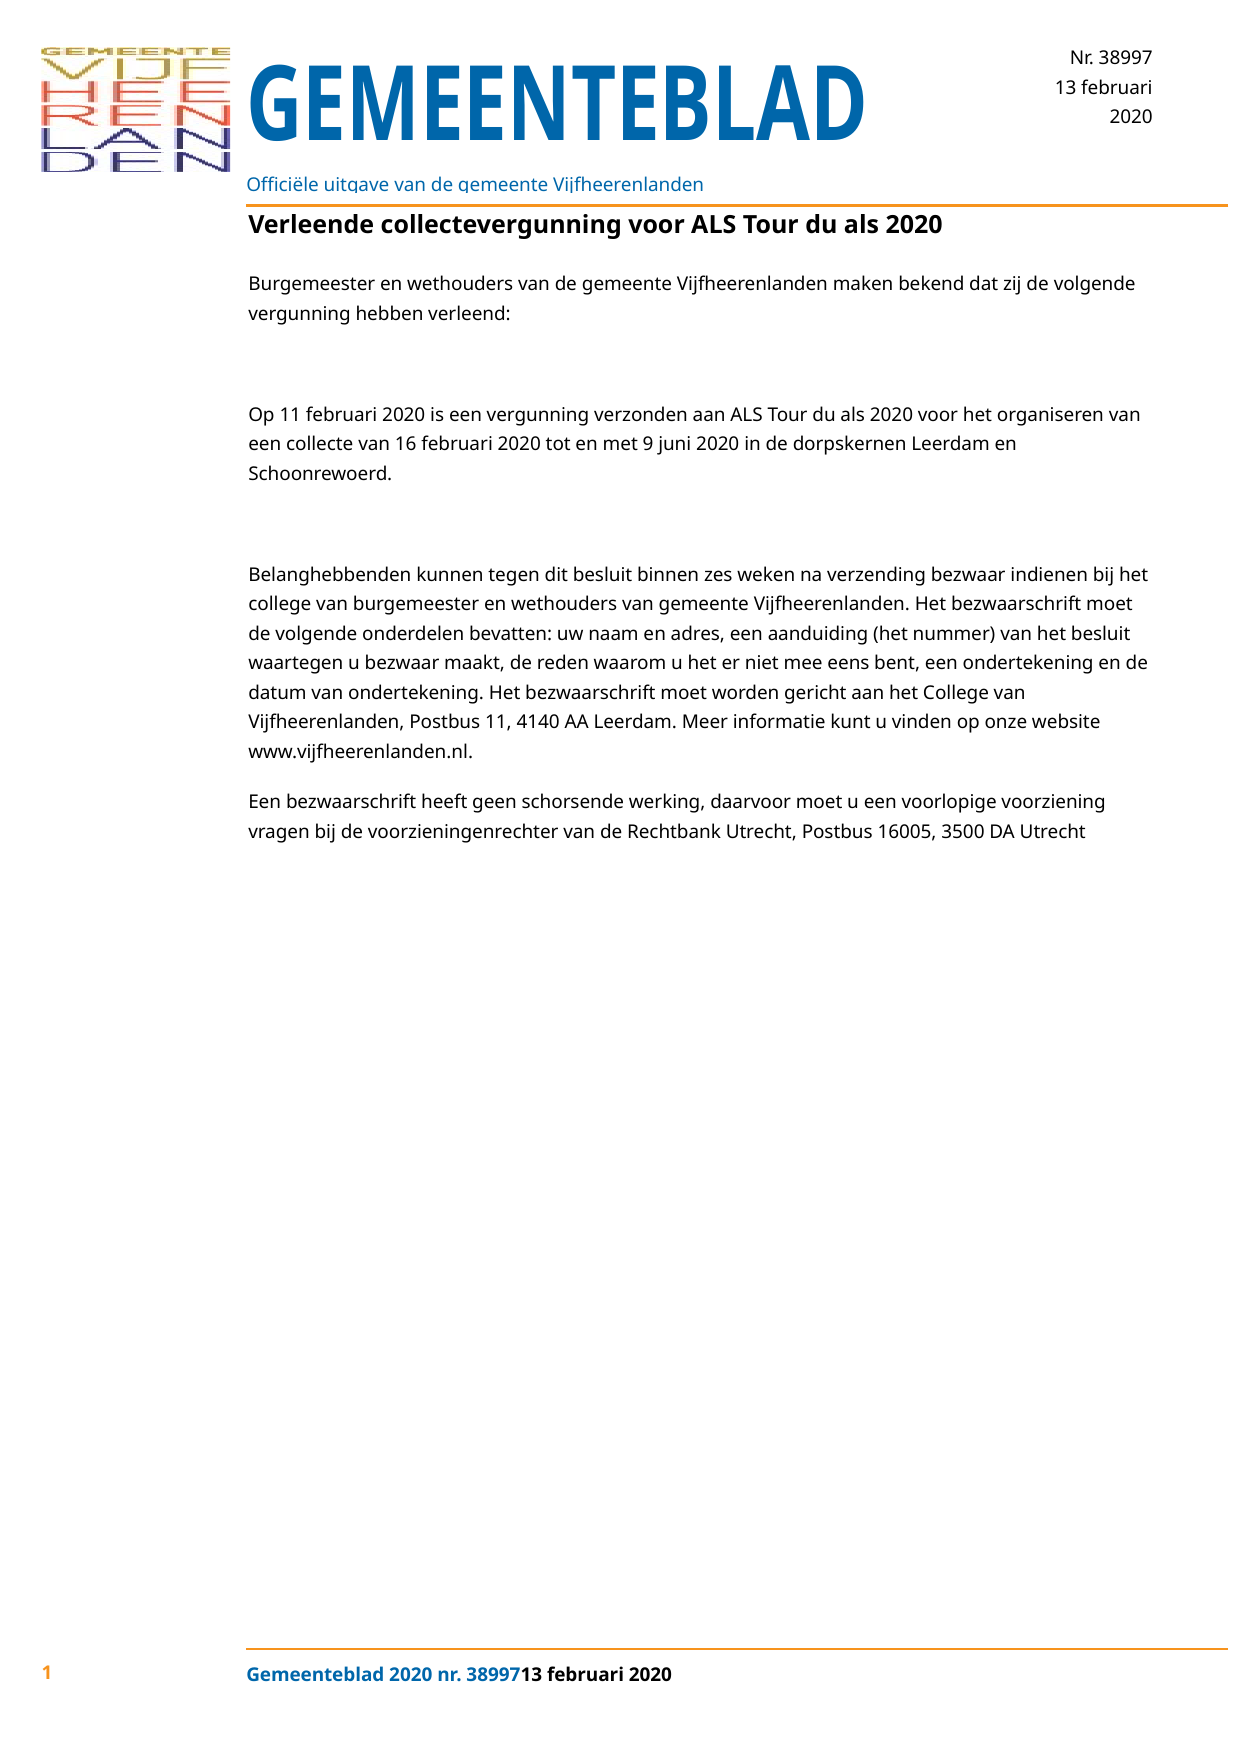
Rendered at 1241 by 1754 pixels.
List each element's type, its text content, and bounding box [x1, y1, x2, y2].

text Verleende collectevergunning voor ALS Tour du als 2020 [248, 207, 1152, 241]
text Een bezwaarschrift heeft geen schorsende werking, daarvoor moet u een voorlopige voorziening vragen bij de voorzieningenrechter van de Rechtbank Utrecht, Postbus 16005, 3500 DA Utrecht [248, 789, 1152, 844]
text Belanghebbenden kunnen tegen dit besluit binnen zes weken na verzending bezwaar indienen bij het college van burgemeester en wethouders van gemeente Vijfheerenlanden. Het bezwaarschrift moet de volgende onderdelen bevatten: uw naam en adres, een aanduiding (het nummer) van het besluit waartegen u bezwaar maakt, de reden waarom u het er niet mee eens bent, een ondertekening en de datum van ondertekening. Het bezwaarschrift moet worden gericht aan het College van Vijfheerenlanden, Postbus 11, 4140 AA Leerdam. Meer informatie kunt u vinden op onze website www.vijfheerenlanden.nl. [248, 561, 1152, 764]
picture [41, 47, 231, 172]
text Op 11 februari 2020 is een vergunning verzonden aan ALS Tour du als 2020 voor het organiseren van een collecte van 16 februari 2020 tot en met 9 juni 2020 in de dorpskernen Leerdam en Schoonrewoerd. [248, 401, 1152, 486]
text Burgemeester en wethouders van de gemeente Vijfheerenlanden maken bekend dat zij de volgende vergunning hebben verleend: [248, 270, 1152, 326]
